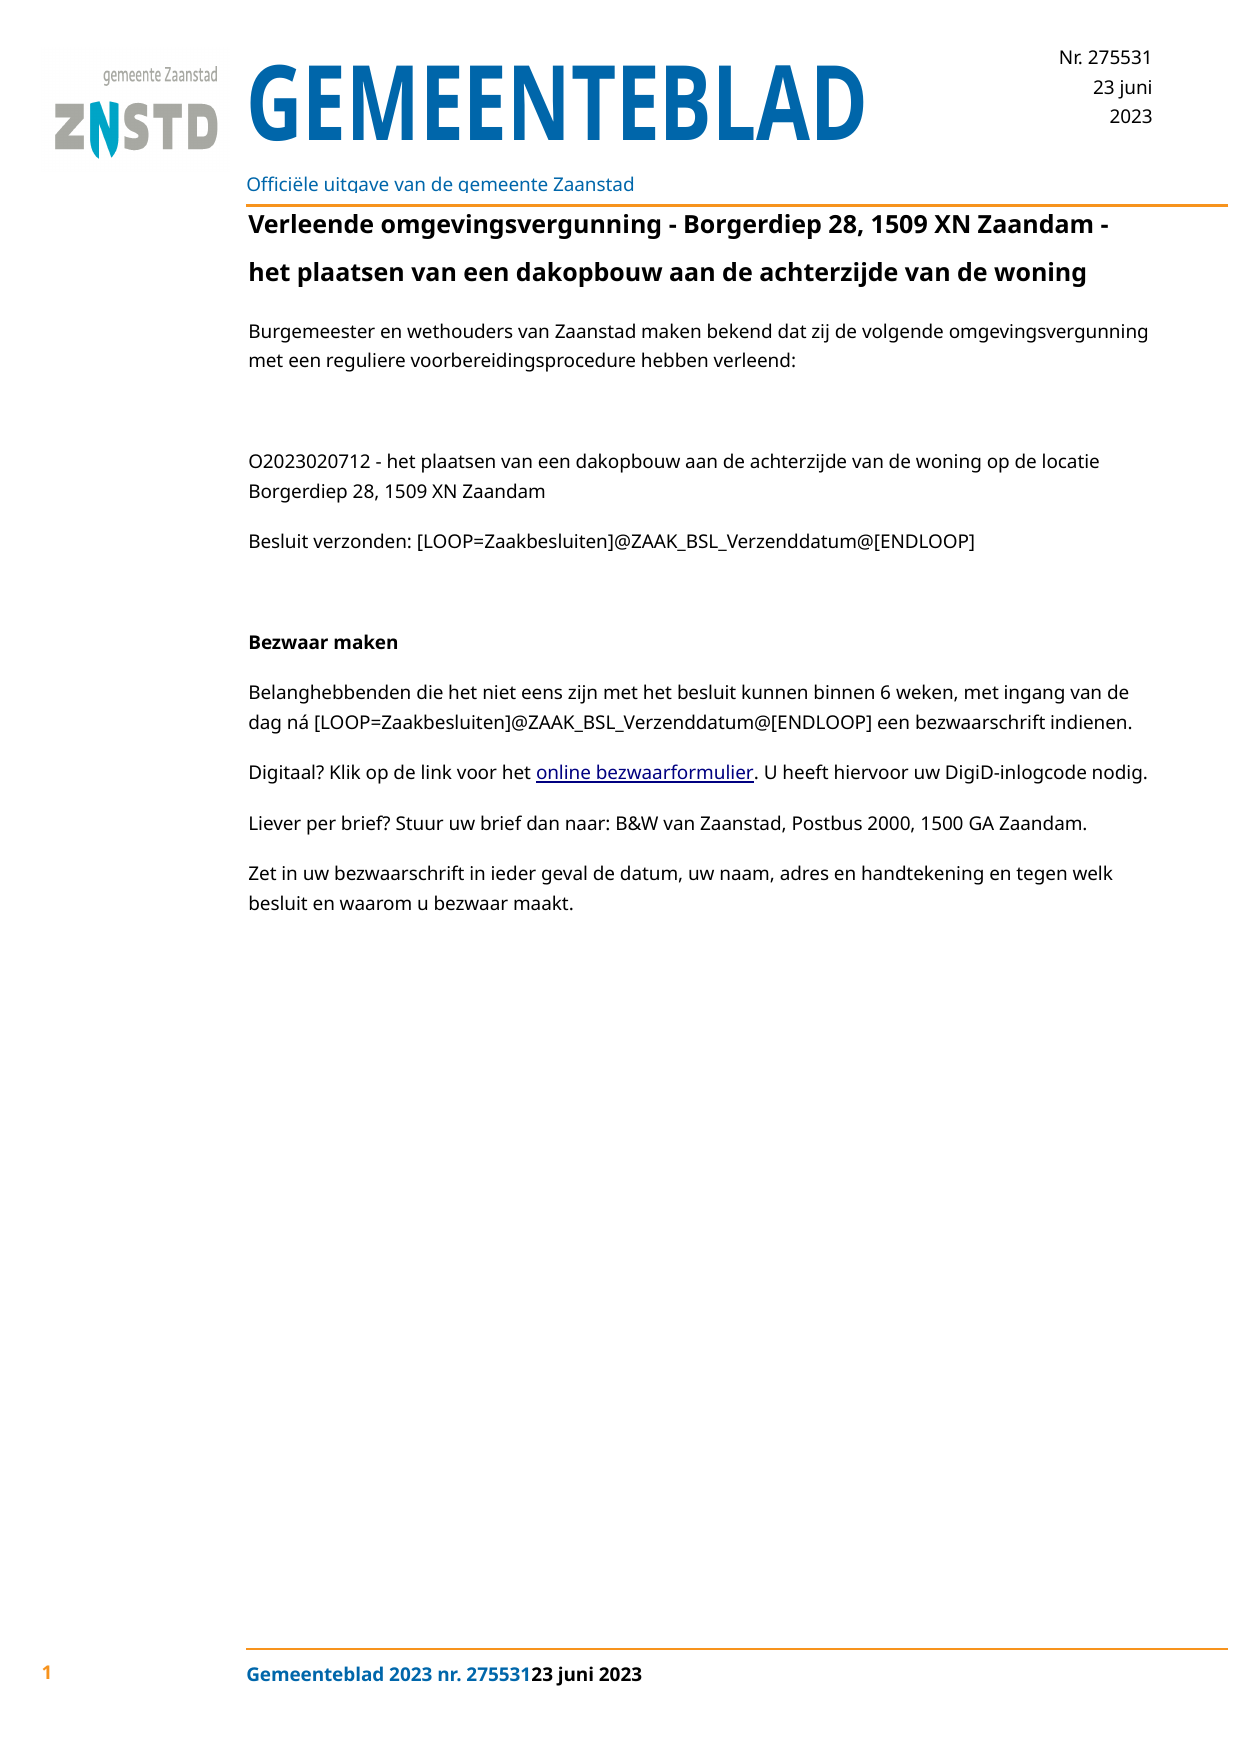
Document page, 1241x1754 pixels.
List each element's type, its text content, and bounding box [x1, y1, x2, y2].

text Zet in uw bezwaarschrift in ieder geval de datum, uw naam, adres en handtekening en tegen welk besluit en waarom u bezwaar maakt. [248, 860, 1152, 916]
text Burgemeester en wethouders van Zaanstad maken bekend dat zij de volgende omgevingsvergunning met een reguliere voorbereidingsprocedure hebben verleend: [248, 318, 1152, 373]
text Verleende omgevingsvergunning - Borgerdiep 28, 1509 XN Zaandam - het plaatsen van een dakopbouw aan de achterzijde van de woning [248, 207, 1152, 288]
text Digitaal? Klik op de link voor het online bezwaarformulier. U heeft hiervoor uw DigiD-inlogcode nodig. [248, 759, 1152, 785]
text O2023020712 - het plaatsen van een dakopbouw aan de achterzijde van de woning op de locatie Borgerdiep 28, 1509 XN Zaandam [248, 448, 1152, 504]
text Besluit verzonden: [LOOP=Zaakbesluiten]@ZAAK_BSL_Verzenddatum@[ENDLOOP] [248, 528, 1152, 554]
text Liever per brief? Stuur uw brief dan naar: B&W van Zaanstad, Postbus 2000, 1500 GA Zaandam. [248, 810, 1152, 836]
picture [41, 47, 231, 172]
text Bezwaar maken [248, 629, 1152, 655]
text Belanghebbenden die het niet eens zijn met het besluit kunnen binnen 6 weken, met ingang van de dag ná [LOOP=Zaakbesluiten]@ZAAK_BSL_Verzenddatum@[ENDLOOP] een bezwaarschrift indienen. [248, 679, 1152, 735]
